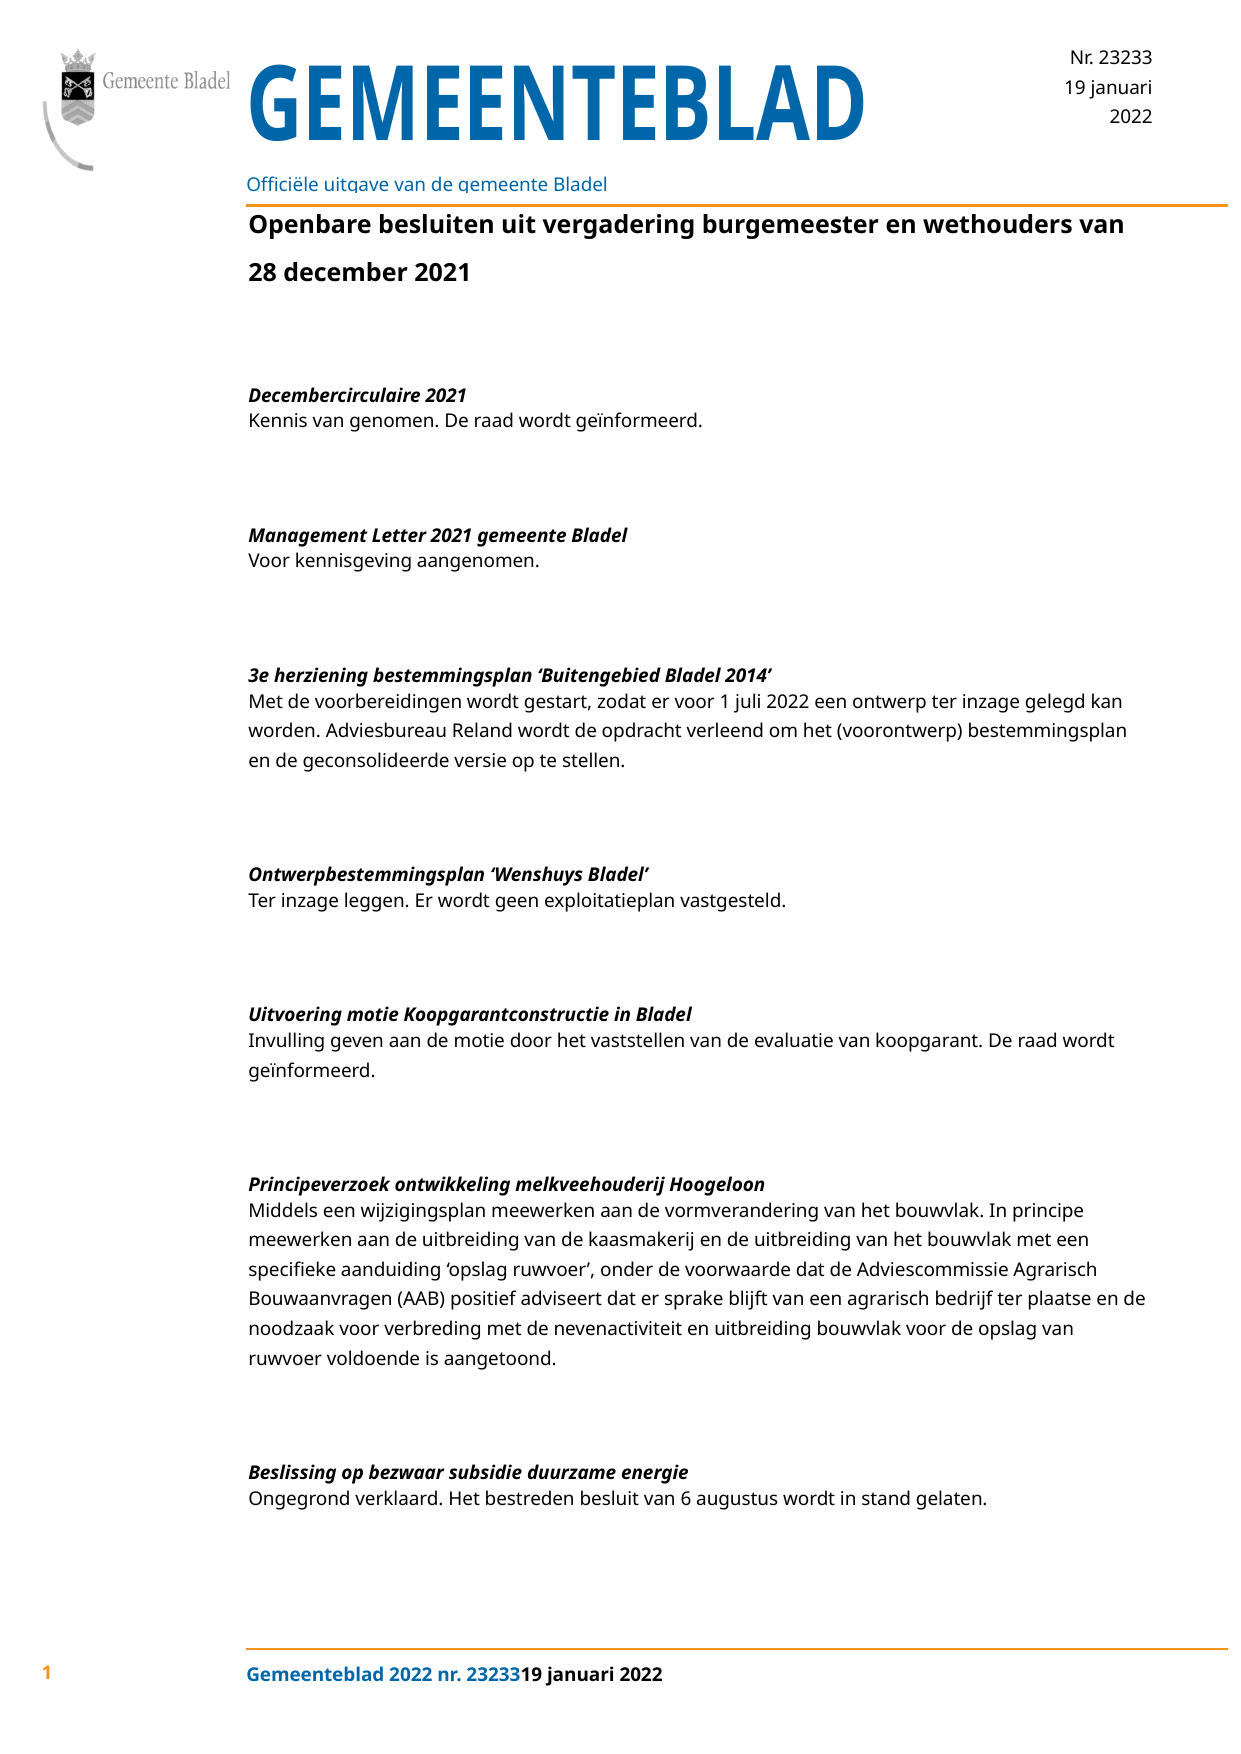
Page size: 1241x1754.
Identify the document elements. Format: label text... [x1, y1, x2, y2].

text 3e herziening bestemmingsplan ‘Buitengebied Bladel 2014’ [248, 662, 1152, 688]
text Middels een wijzigingsplan meewerken aan de vormverandering van het bouwvlak. In principe meewerken aan de uitbreiding van de kaasmakerij en de uitbreiding van het bouwvlak met een specifieke aanduiding ‘opslag ruwvoer’, onder de voorwaarde dat de Adviescommissie Agrarisch Bouwaanvragen (AAB) positief adviseert dat er sprake blijft van een agrarisch bedrijf ter plaatse en de noodzaak voor verbreding met de nevenactiviteit en uitbreiding bouwvlak voor de opslag van ruwvoer voldoende is aangetoond. [248, 1197, 1152, 1371]
text Beslissing op bezwaar subsidie duurzame energie [248, 1459, 1152, 1485]
text Ter inzage leggen. Er wordt geen exploitatieplan vastgesteld. [248, 887, 1152, 913]
text Voor kennisgeving aangenomen. [248, 548, 1152, 573]
text Ongegrond verklaard. Het bestreden besluit van 6 augustus wordt in stand gelaten. [248, 1485, 1152, 1511]
text Invulling geven aan de motie door het vaststellen van de evaluatie van koopgarant. De raad wordt geïnformeerd. [248, 1027, 1152, 1082]
picture [41, 47, 231, 172]
text Met de voorbereidingen wordt gestart, zodat er voor 1 juli 2022 een ontwerp ter inzage gelegd kan worden. Adviesbureau Reland wordt de opdracht verleend om het (voorontwerp) bestemmingsplan en de geconsolideerde versie op te stellen. [248, 688, 1152, 773]
text Ontwerpbestemmingsplan ‘Wenshuys Bladel’ [248, 861, 1152, 887]
text Uitvoering motie Koopgarantconstructie in Bladel [248, 1001, 1152, 1027]
text Openbare besluiten uit vergadering burgemeester en wethouders van 28 december 2021 [248, 207, 1152, 288]
text Decembercirculaire 2021 [248, 382, 1152, 408]
text Principeverzoek ontwikkeling melkveehouderij Hoogeloon [248, 1171, 1152, 1197]
text Kennis van genomen. De raad wordt geïnformeerd. [248, 408, 1152, 433]
text Management Letter 2021 gemeente Bladel [248, 522, 1152, 548]
